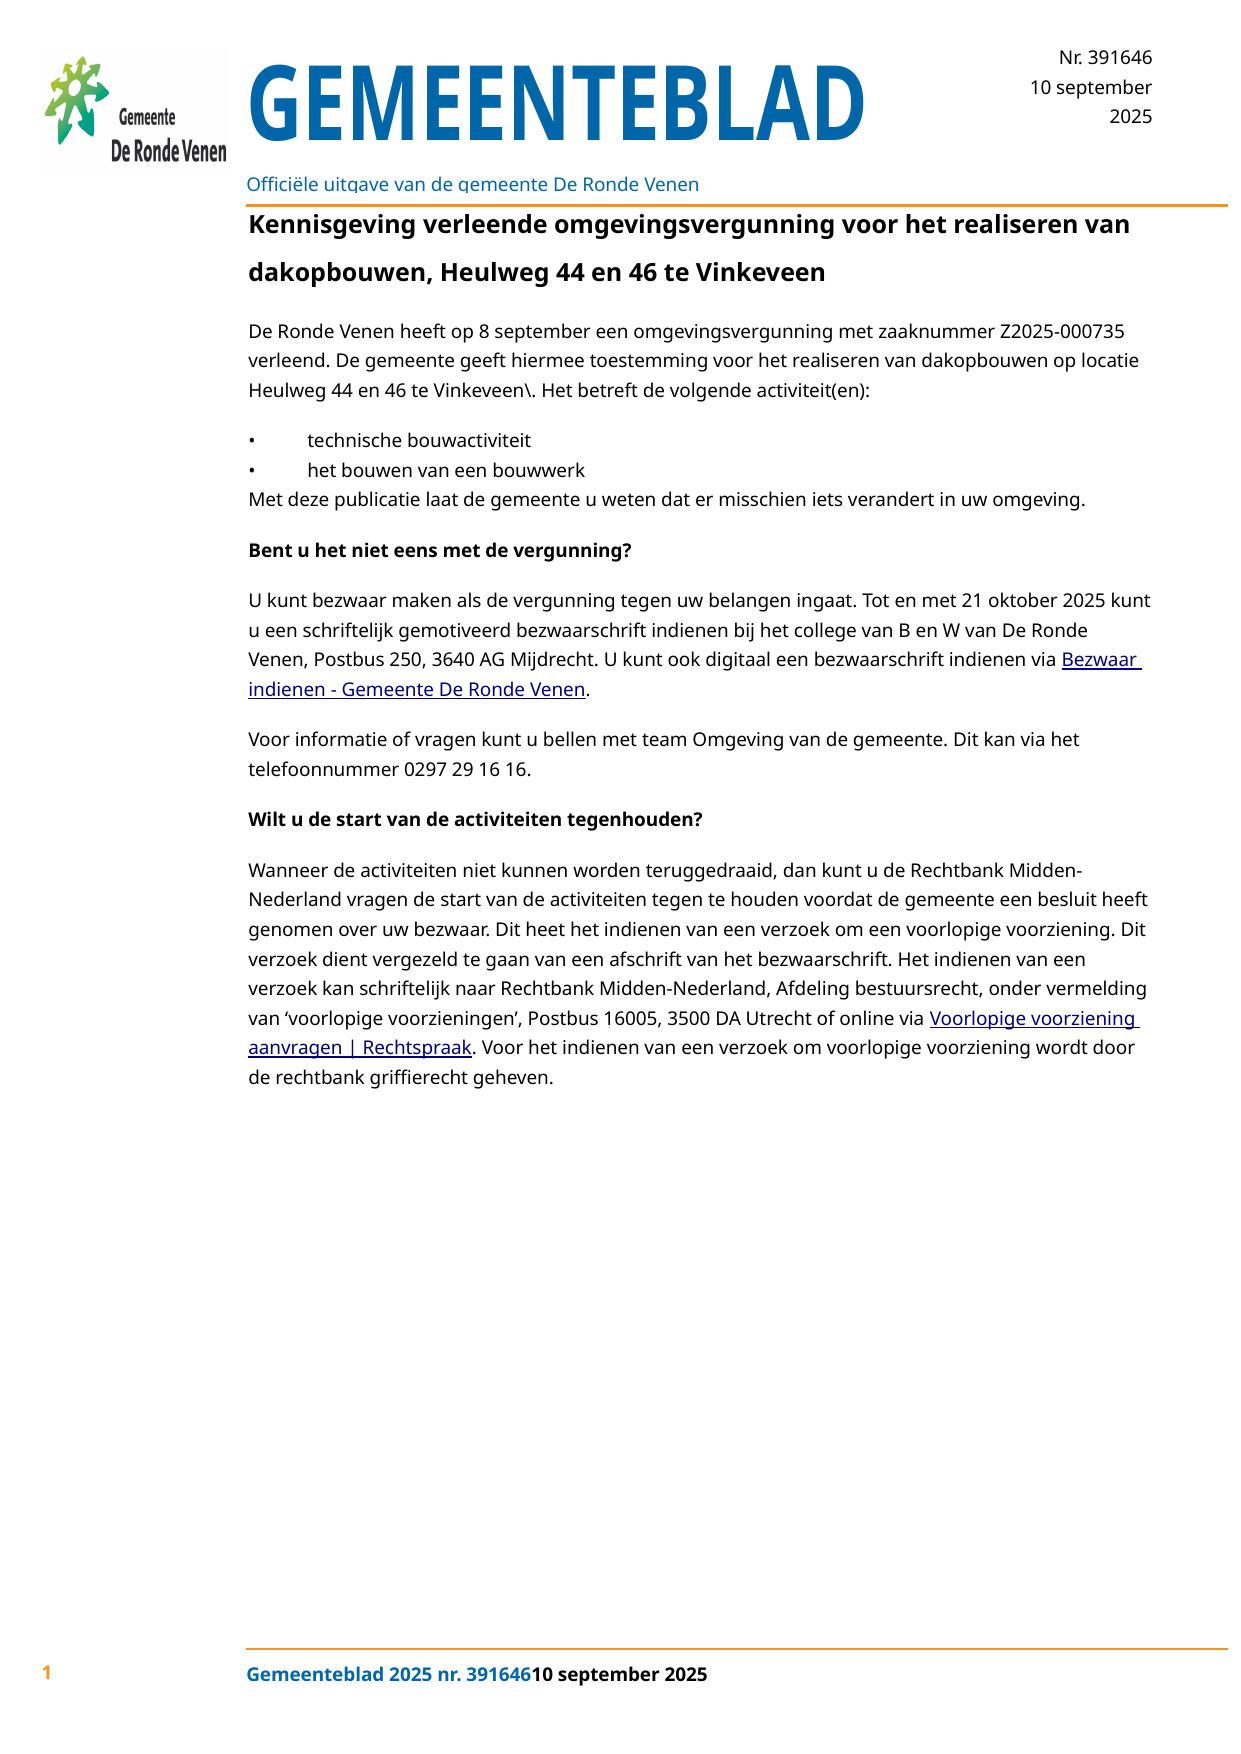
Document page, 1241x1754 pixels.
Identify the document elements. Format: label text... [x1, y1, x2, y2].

text De Ronde Venen heeft op 8 september een omgevingsvergunning met zaaknummer Z2025-000735 verleend. De gemeente geeft hiermee toestemming voor het realiseren van dakopbouwen op locatie Heulweg 44 en 46 te Vinkeveen\. Het betreft de volgende activiteit(en): [248, 318, 1152, 403]
text U kunt bezwaar maken als de vergunning tegen uw belangen ingaat. Tot en met 21 oktober 2025 kunt u een schriftelijk gemotiveerd bezwaarschrift indienen bij het college van B en W van De Ronde Venen, Postbus 250, 3640 AG Mijdrecht. U kunt ook digitaal een bezwaarschrift indienen via Bezwaar indienen - Gemeente De Ronde Venen. [248, 587, 1152, 702]
text Bent u het niet eens met de vergunning? [248, 537, 1152, 563]
text Met deze publicatie laat de gemeente u weten dat er misschien iets verandert in uw omgeving. [248, 487, 1152, 512]
picture [41, 47, 231, 172]
text Wanneer de activiteiten niet kunnen worden teruggedraaid, dan kunt u de Rechtbank Midden-Nederland vragen de start van de activiteiten tegen te houden voordat de gemeente een besluit heeft genomen over uw bezwaar. Dit heet het indienen van een verzoek om een voorlopige voorziening. Dit verzoek dient vergezeld te gaan van een afschrift van het bezwaarschrift. Het indienen van een verzoek kan schriftelijk naar Rechtbank Midden-Nederland, Afdeling bestuursrecht, onder vermelding van ‘voorlopige voorzieningen’, Postbus 16005, 3500 DA Utrecht of online via Voorlopige voorziening aanvragen | Rechtspraak. Voor het indienen van een verzoek om voorlopige voorziening wordt door de rechtbank griffierecht geheven. [248, 857, 1152, 1090]
list het bouwen van een bouwwerk [248, 457, 1152, 483]
text Voor informatie of vragen kunt u bellen met team Omgeving van de gemeente. Dit kan via het telefoonnummer 0297 29 16 16. [248, 727, 1152, 782]
list technische bouwactiviteit [248, 427, 1152, 453]
text Kennisgeving verleende omgevingsvergunning voor het realiseren van dakopbouwen, Heulweg 44 en 46 te Vinkeveen [248, 207, 1152, 288]
text Wilt u de start van de activiteiten tegenhouden? [248, 807, 1152, 832]
